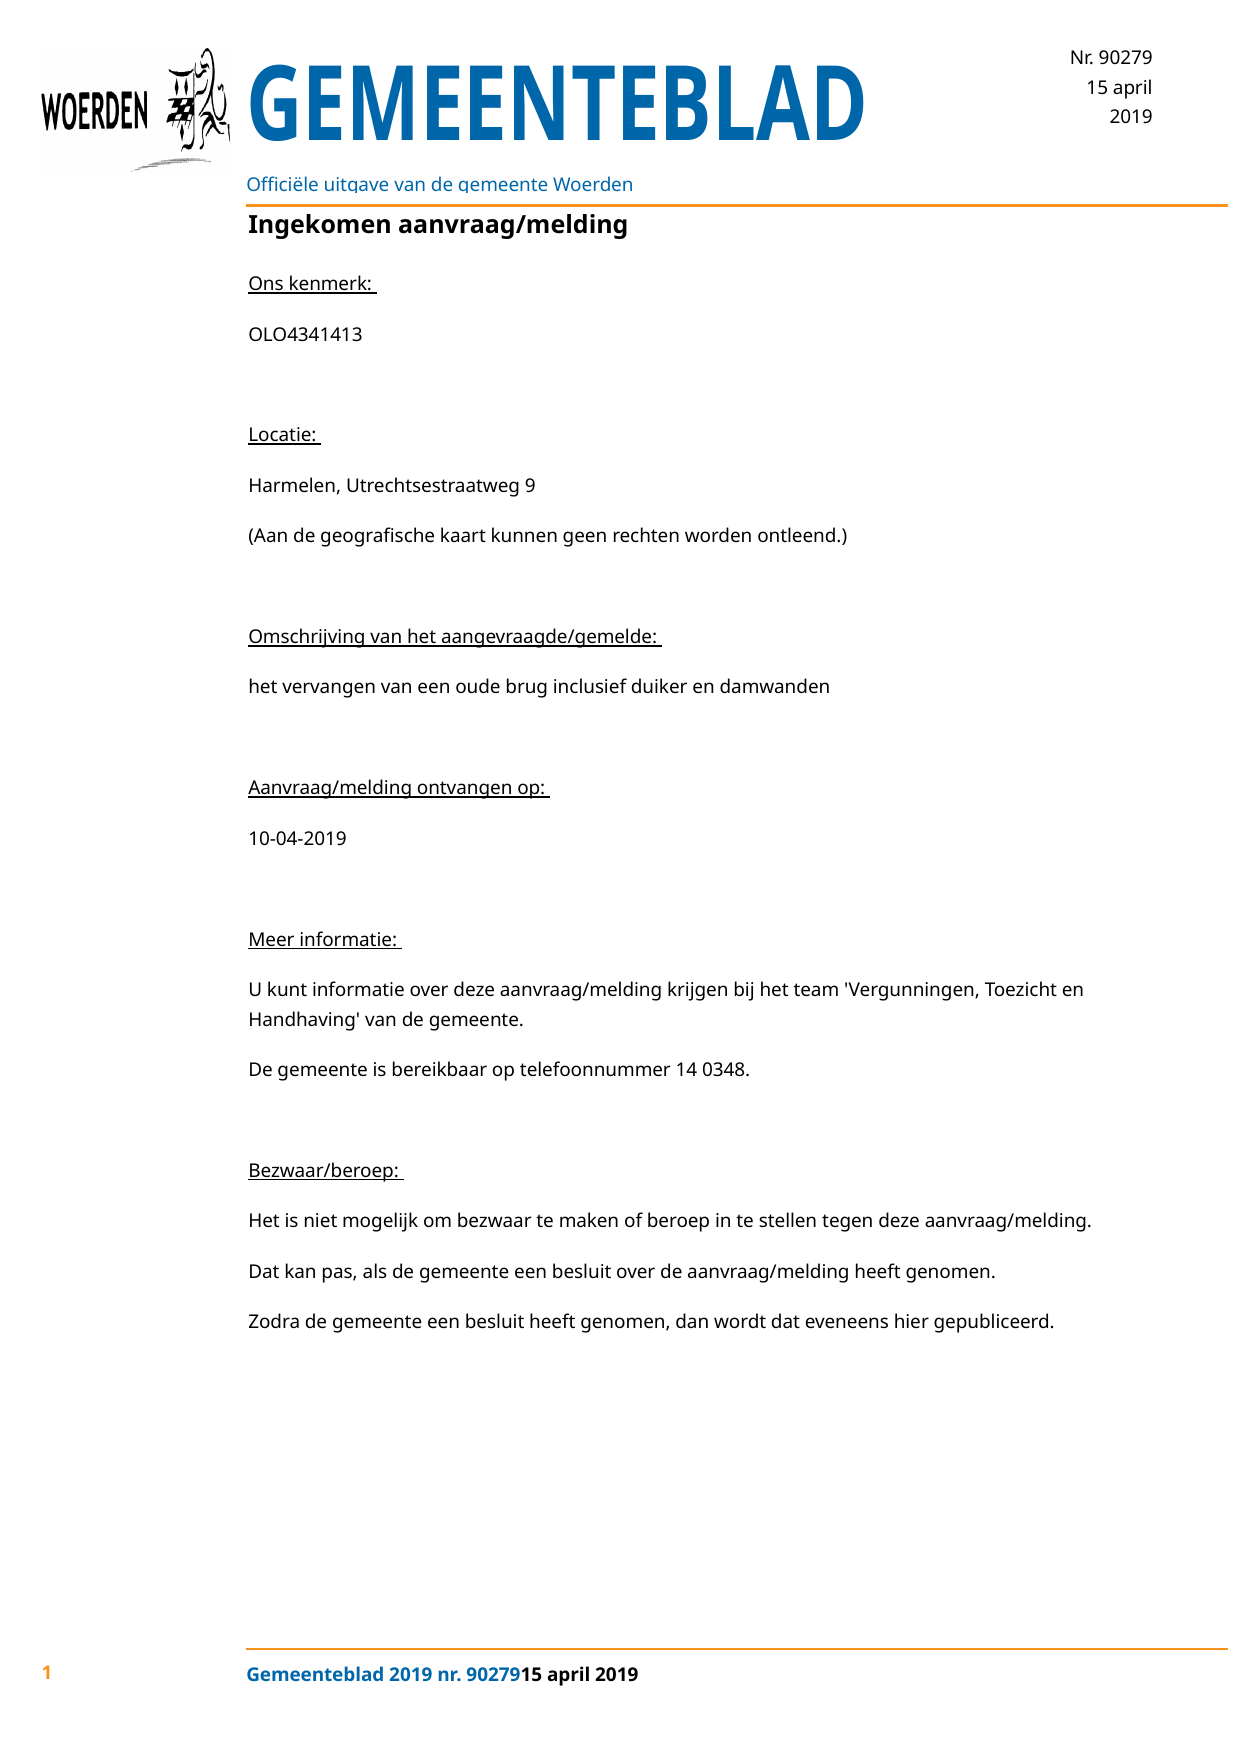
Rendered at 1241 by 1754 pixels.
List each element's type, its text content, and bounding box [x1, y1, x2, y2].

text Zodra de gemeente een besluit heeft genomen, dan wordt dat eveneens hier gepubliceerd. [248, 1308, 1152, 1334]
text OLO4341413 [248, 321, 1152, 346]
text (Aan de geografische kaart kunnen geen rechten worden ontleend.) [248, 522, 1152, 548]
text Locatie: [248, 422, 1152, 447]
text het vervangen van een oude brug inclusief duiker en damwanden [248, 674, 1152, 699]
text Dat kan pas, als de gemeente een besluit over de aanvraag/melding heeft genomen. [248, 1258, 1152, 1283]
text Het is niet mogelijk om bezwaar te maken of beroep in te stellen tegen deze aanvraag/melding. [248, 1207, 1152, 1233]
text U kunt informatie over deze aanvraag/melding krijgen bij het team 'Vergunningen, Toezicht en Handhaving' van de gemeente. [248, 976, 1152, 1031]
text De gemeente is bereikbaar op telefoonnummer 14 0348. [248, 1056, 1152, 1082]
text Omschrijving van het aangevraagde/gemelde: [248, 623, 1152, 649]
text Aanvraag/melding ontvangen op: [248, 774, 1152, 800]
text Harmelen, Utrechtsestraatweg 9 [248, 472, 1152, 498]
picture [41, 47, 231, 172]
text Meer informatie: [248, 926, 1152, 951]
text Ingekomen aanvraag/melding [248, 207, 1152, 241]
text Ons kenmerk: [248, 270, 1152, 296]
text Bezwaar/beroep: [248, 1157, 1152, 1183]
text 10-04-2019 [248, 825, 1152, 851]
